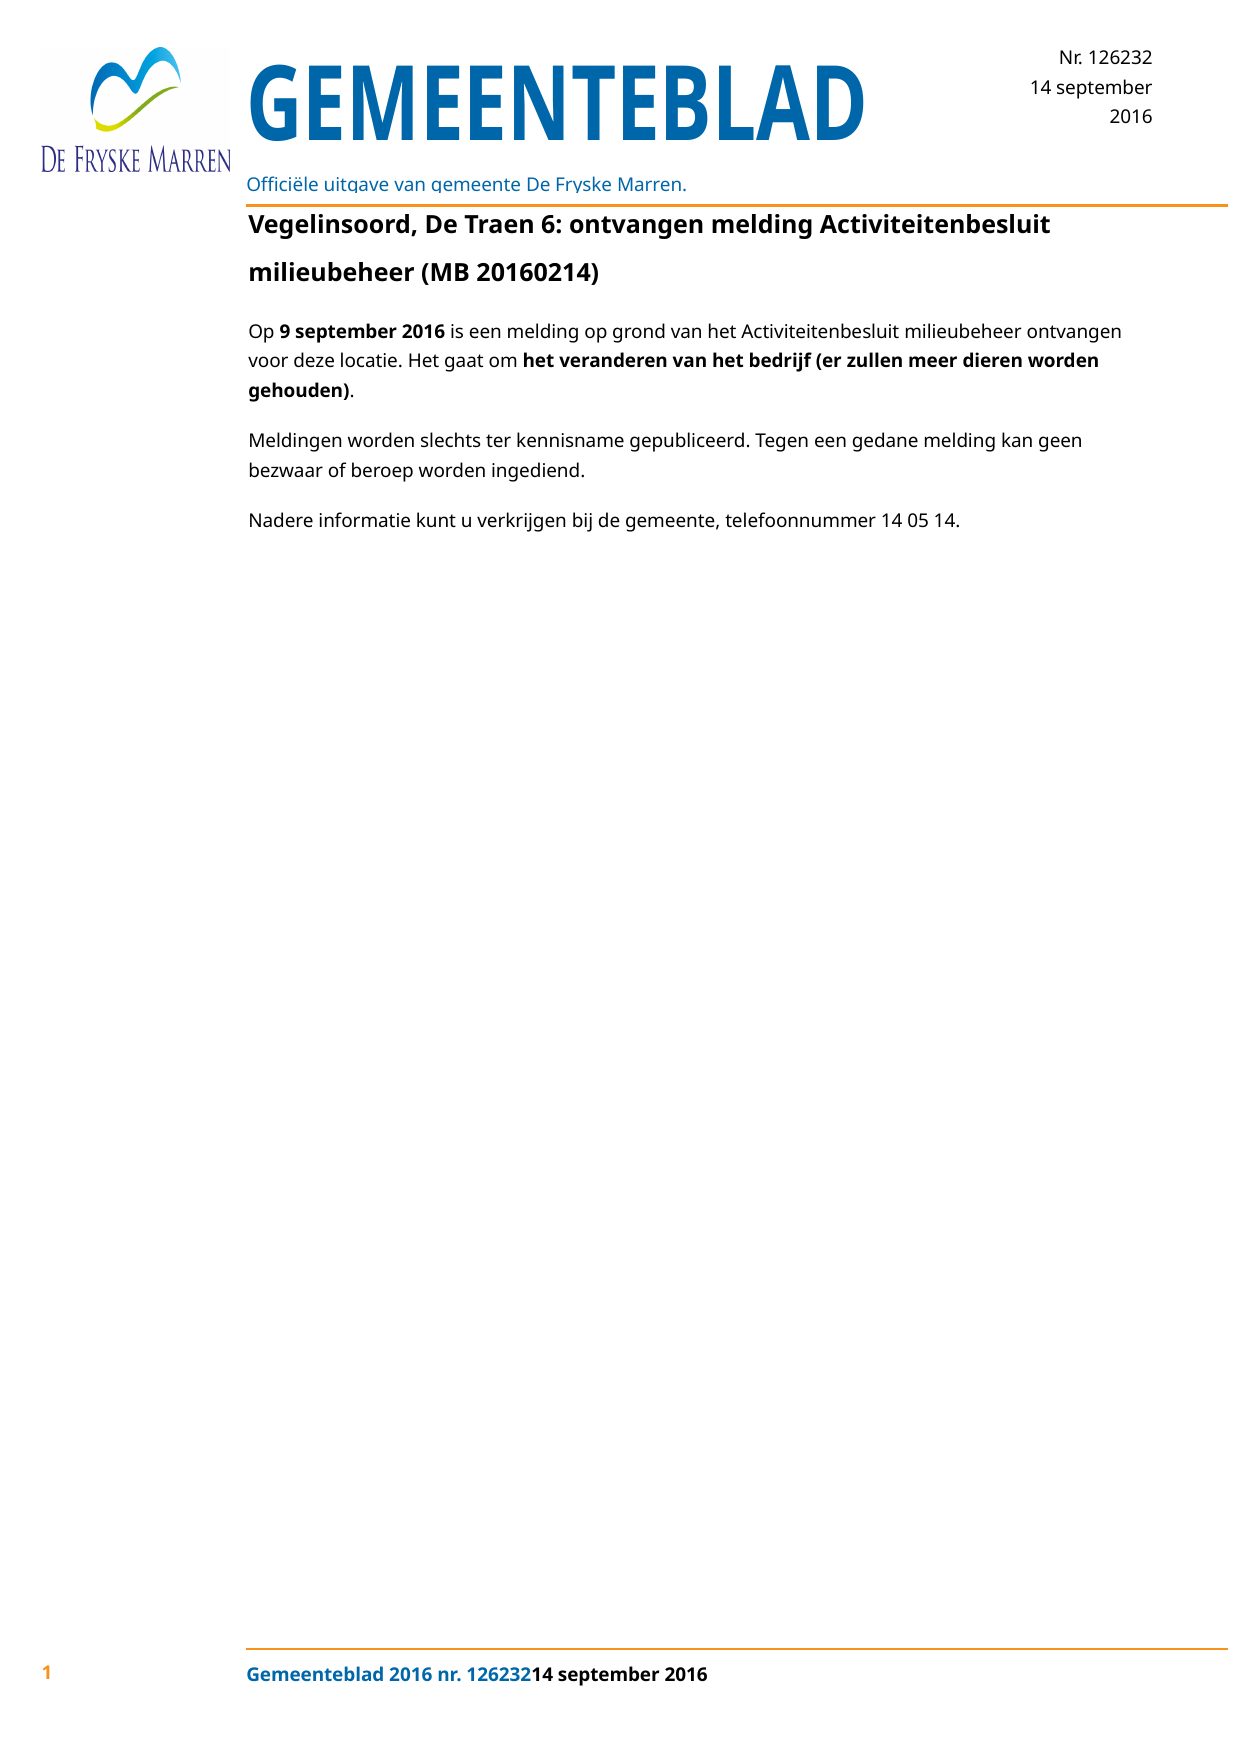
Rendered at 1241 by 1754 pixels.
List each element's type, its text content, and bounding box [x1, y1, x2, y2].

text Meldingen worden slechts ter kennisname gepubliceerd. Tegen een gedane melding kan geen bezwaar of beroep worden ingediend. [248, 427, 1152, 483]
text Nadere informatie kunt u verkrijgen bij de gemeente, telefoonnummer 14 05 14. [248, 507, 1152, 533]
text Vegelinsoord, De Traen 6: ontvangen melding Activiteitenbesluit milieubeheer (MB 20160214) [248, 207, 1152, 288]
text Op 9 september 2016 is een melding op grond van het Activiteitenbesluit milieubeheer ontvangen voor deze locatie. Het gaat om het veranderen van het bedrijf (er zullen meer dieren worden gehouden). [248, 318, 1152, 403]
picture [41, 47, 231, 172]
